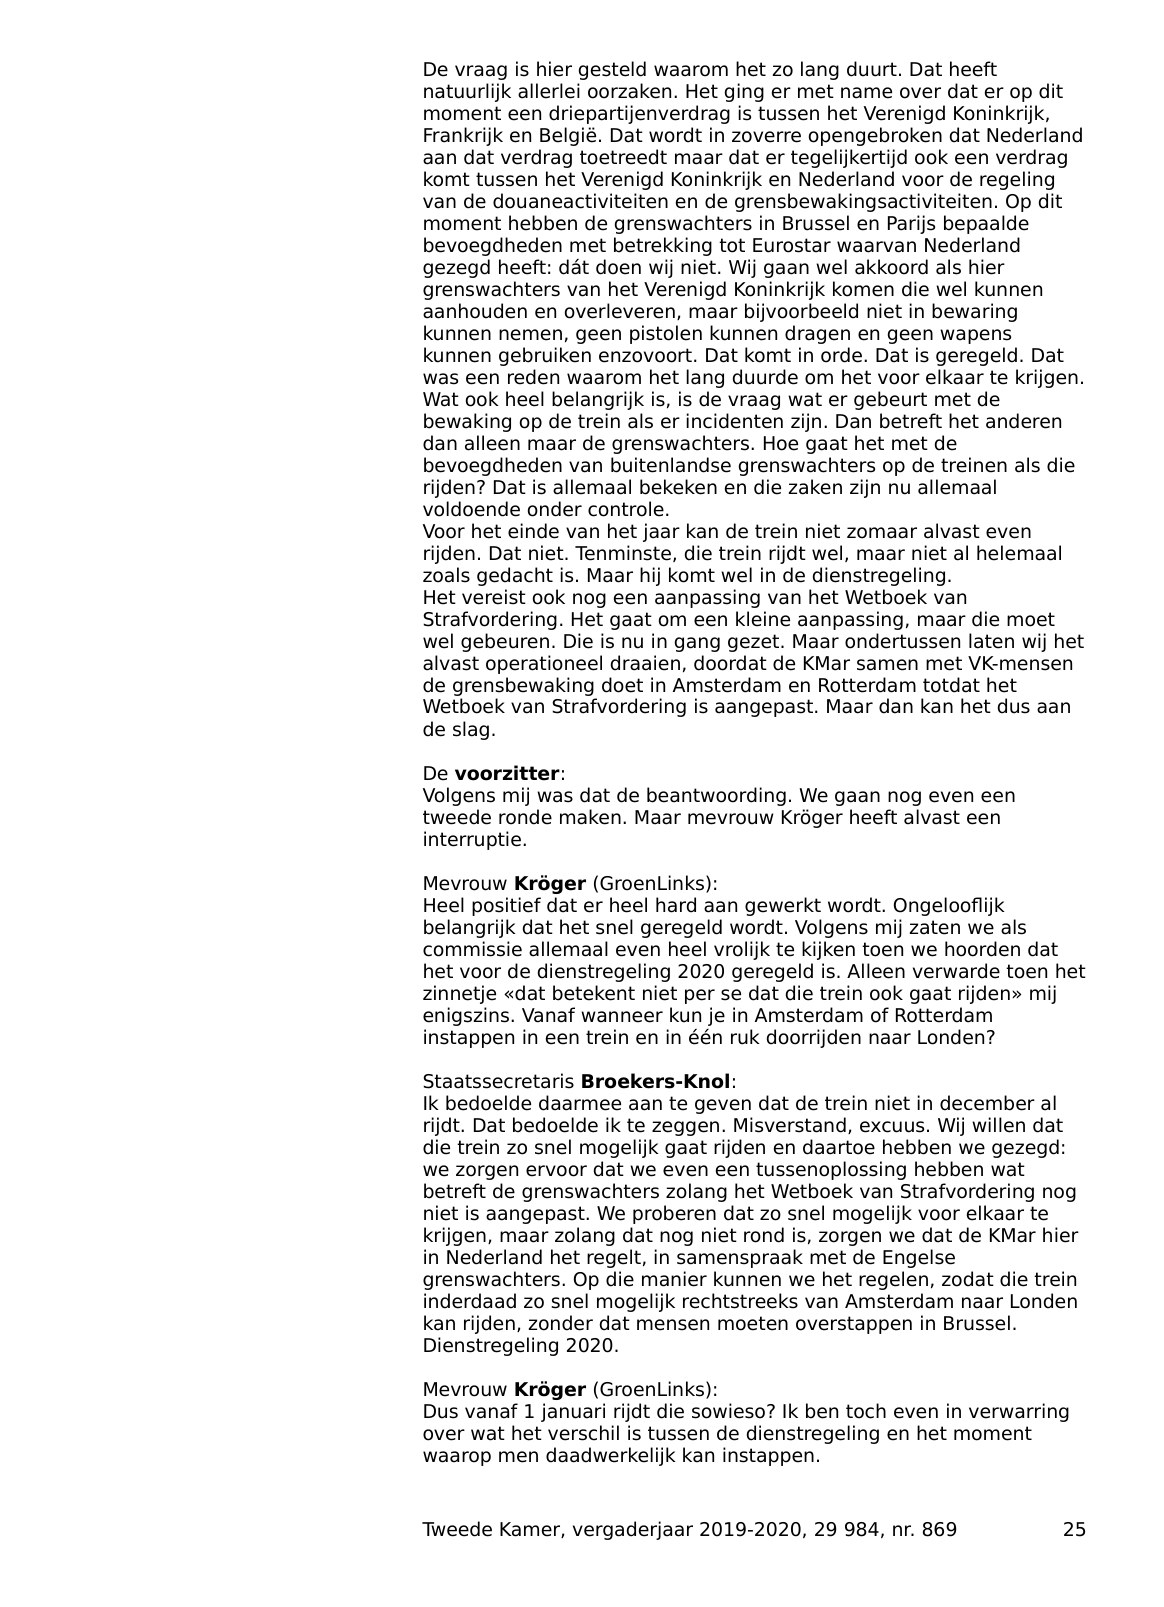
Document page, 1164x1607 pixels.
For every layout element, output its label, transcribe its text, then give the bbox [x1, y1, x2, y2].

text Voor het einde van het jaar kan de trein niet zomaar alvast even rijden. Dat niet. Tenminste, die trein rijdt wel, maar niet al helemaal zoals gedacht is. Maar hij komt wel in de dienstregeling. [422, 521, 1087, 587]
text De vraag is hier gesteld waarom het zo lang duurt. Dat heeft natuurlijk allerlei oorzaken. Het ging er met name over dat er op dit moment een driepartijenverdrag is tussen het Verenigd Koninkrijk, Frankrijk en België. Dat wordt in zoverre opengebroken dat Nederland aan dat verdrag toetreedt maar dat er tegelijkertijd ook een verdrag komt tussen het Verenigd Koninkrijk en Nederland voor de regeling van de douaneactiviteiten en de grensbewakingsactiviteiten. Op dit moment hebben de grenswachters in Brussel en Parijs bepaalde bevoegdheden met betrekking tot Eurostar waarvan Nederland gezegd heeft: dát doen wij niet. Wij gaan wel akkoord als hier grenswachters van het Verenigd Koninkrijk komen die wel kunnen aanhouden en overleveren, maar bijvoorbeeld niet in bewaring kunnen nemen, geen pistolen kunnen dragen en geen wapens kunnen gebruiken enzovoort. Dat komt in orde. Dat is geregeld. Dat was een reden waarom het lang duurde om het voor elkaar te krijgen. [422, 59, 1087, 389]
text Volgens mij was dat de beantwoording. We gaan nog even een tweede ronde maken. Maar mevrouw Kröger heeft alvast een interruptie. [422, 784, 1087, 851]
text De voorzitter: [422, 763, 1087, 784]
text Mevrouw Kröger (GroenLinks): [422, 1379, 1087, 1401]
text Staatssecretaris Broekers-Knol: [422, 1071, 1087, 1093]
text Het vereist ook nog een aanpassing van het Wetboek van Strafvordering. Het gaat om een kleine aanpassing, maar die moet wel gebeuren. Die is nu in gang gezet. Maar ondertussen laten wij het alvast operationeel draaien, doordat de KMar samen met VK-mensen de grensbewaking doet in Amsterdam en Rotterdam totdat het Wetboek van Strafvordering is aangepast. Maar dan kan het dus aan de slag. [422, 587, 1087, 740]
text Wat ook heel belangrijk is, is de vraag wat er gebeurt met de bewaking op de trein als er incidenten zijn. Dan betreft het anderen dan alleen maar de grenswachters. Hoe gaat het met de bevoegdheden van buitenlandse grenswachters op de treinen als die rijden? Dat is allemaal bekeken en die zaken zijn nu allemaal voldoende onder controle. [422, 389, 1087, 521]
text Dus vanaf 1 januari rijdt die sowieso? Ik ben toch even in verwarring over wat het verschil is tussen de dienstregeling en het moment waarop men daadwerkelijk kan instappen. [422, 1401, 1087, 1467]
text Mevrouw Kröger (GroenLinks): [422, 873, 1087, 895]
text Ik bedoelde daarmee aan te geven dat de trein niet in december al rijdt. Dat bedoelde ik te zeggen. Misverstand, excuus. Wij willen dat die trein zo snel mogelijk gaat rijden en daartoe hebben we gezegd: we zorgen ervoor dat we even een tussenoplossing hebben wat betreft de grenswachters zolang het Wetboek van Strafvordering nog niet is aangepast. We proberen dat zo snel mogelijk voor elkaar te krijgen, maar zolang dat nog niet rond is, zorgen we dat de KMar hier in Nederland het regelt, in samenspraak met de Engelse grenswachters. Op die manier kunnen we het regelen, zodat die trein inderdaad zo snel mogelijk rechtstreeks van Amsterdam naar Londen kan rijden, zonder dat mensen moeten overstappen in Brussel. Dienstregeling 2020. [422, 1093, 1087, 1356]
text Heel positief dat er heel hard aan gewerkt wordt. Ongelooflijk belangrijk dat het snel geregeld wordt. Volgens mij zaten we als commissie allemaal even heel vrolijk te kijken toen we hoorden dat het voor de dienstregeling 2020 geregeld is. Alleen verwarde toen het zinnetje «dat betekent niet per se dat die trein ook gaat rijden» mij enigszins. Vanaf wanneer kun je in Amsterdam of Rotterdam instappen in een trein en in één ruk doorrijden naar Londen? [422, 895, 1087, 1048]
